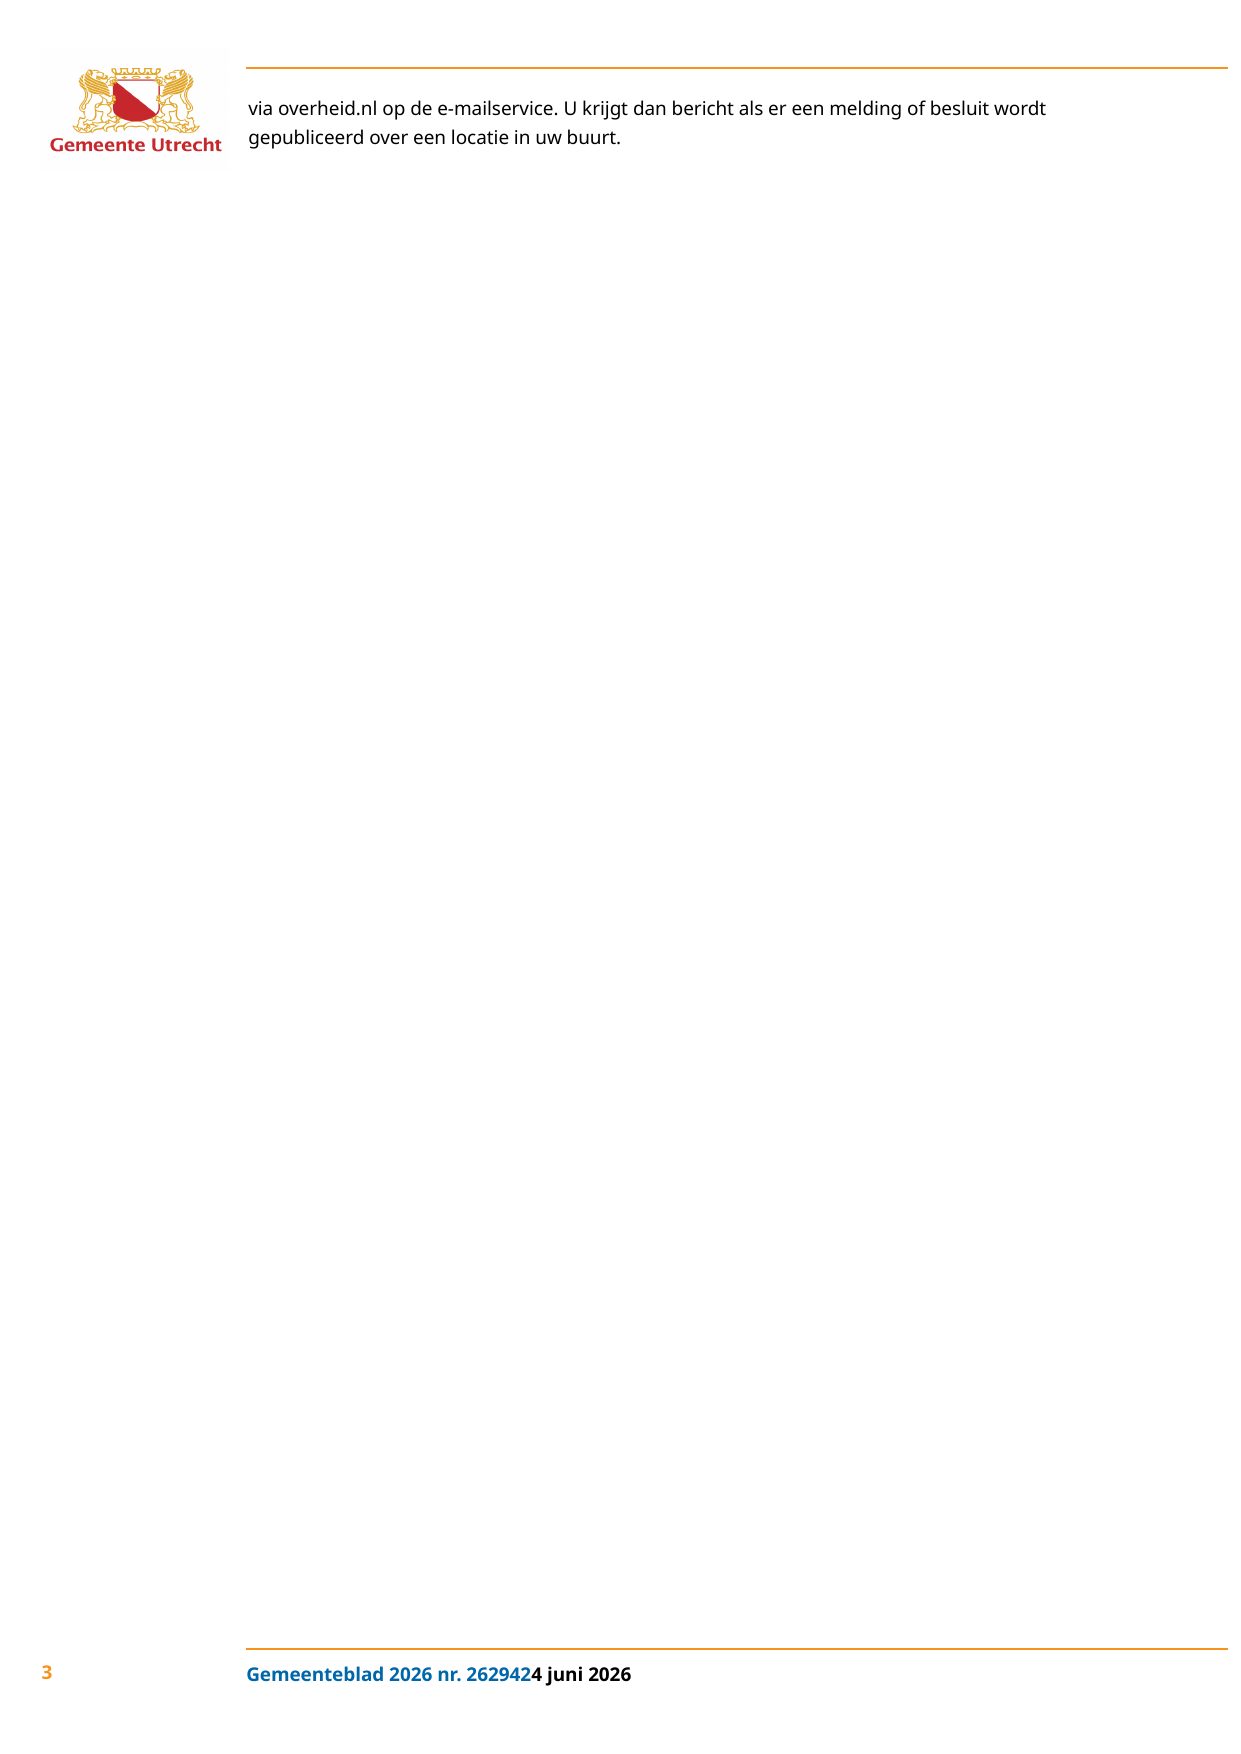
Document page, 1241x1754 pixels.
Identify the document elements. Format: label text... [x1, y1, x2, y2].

picture [41, 47, 231, 172]
text via overheid.nl op de e-mailservice. U krijgt dan bericht als er een melding of besluit wordt gepubliceerd over een locatie in uw buurt. [248, 95, 1152, 150]
